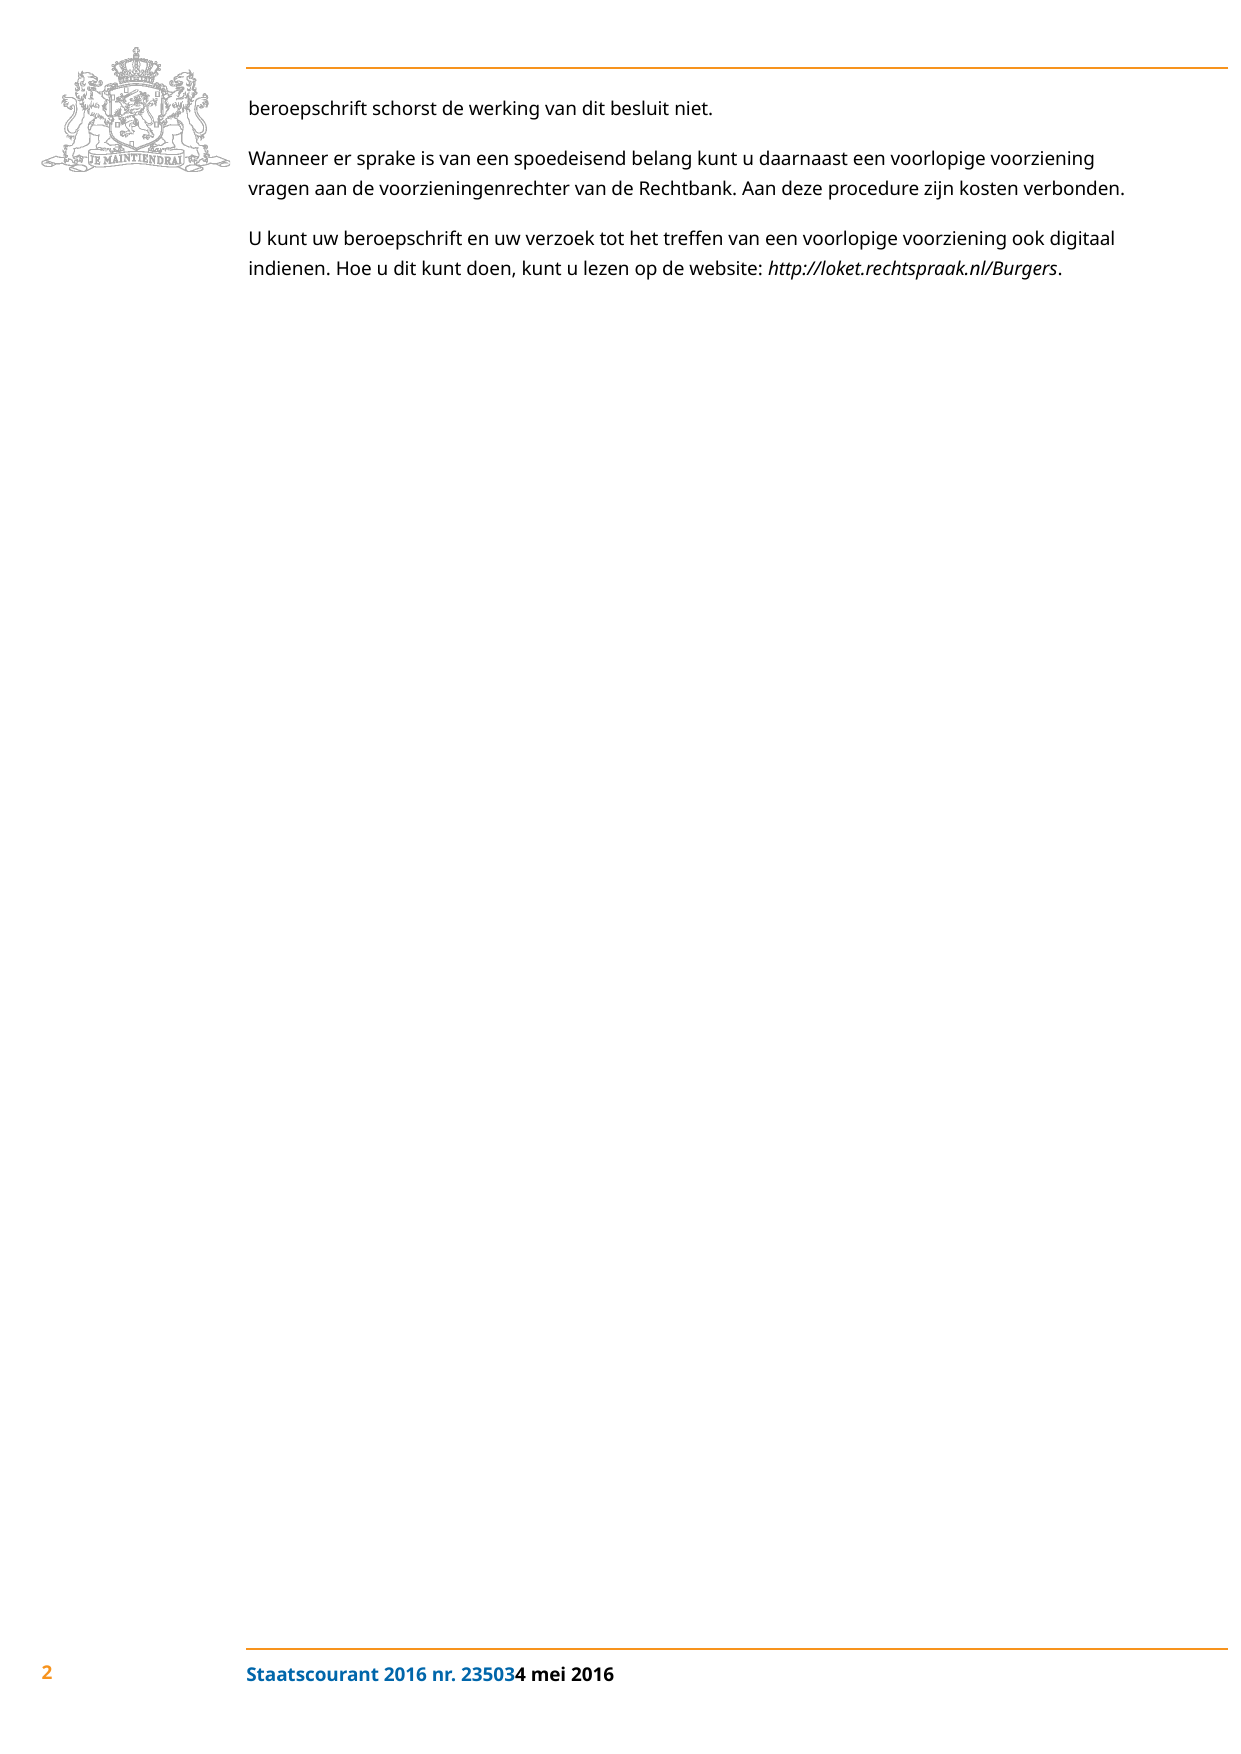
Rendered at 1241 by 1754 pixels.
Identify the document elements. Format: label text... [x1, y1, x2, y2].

picture [41, 47, 231, 172]
text Wanneer er sprake is van een spoedeisend belang kunt u daarnaast een voorlopige voorziening vragen aan de voorzieningenrechter van de Rechtbank. Aan deze procedure zijn kosten verbonden. [248, 145, 1152, 201]
text beroepschrift schorst de werking van dit besluit niet. [248, 95, 1152, 121]
text U kunt uw beroepschrift en uw verzoek tot het treffen van een voorlopige voorziening ook digitaal indienen. Hoe u dit kunt doen, kunt u lezen op de website: http://loket.rechtspraak.nl/Burgers. [248, 225, 1152, 281]
